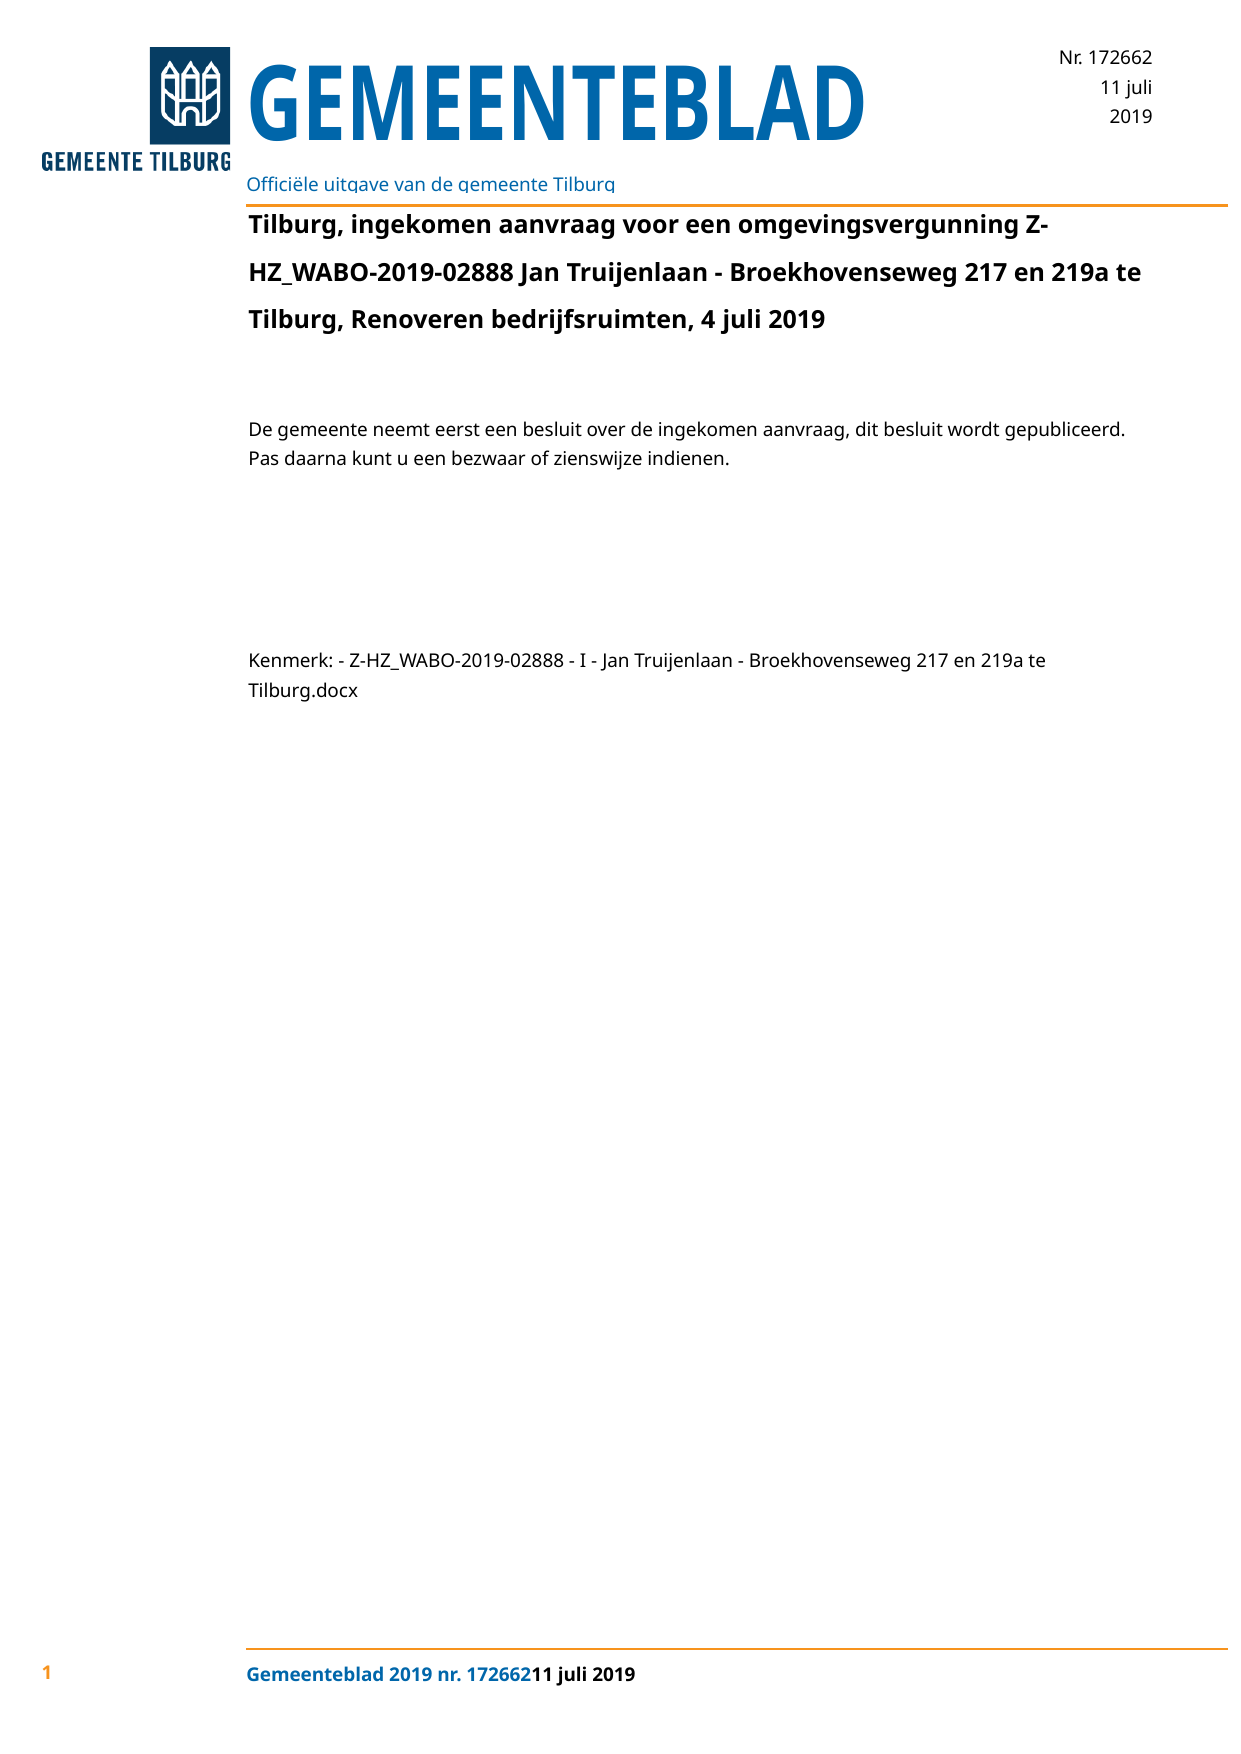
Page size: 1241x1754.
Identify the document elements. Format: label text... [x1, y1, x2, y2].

picture [41, 47, 231, 172]
text Kenmerk: - Z-HZ_WABO-2019-02888 - I - Jan Truijenlaan - Broekhovenseweg 217 en 219a te Tilburg.docx [248, 647, 1152, 702]
text Tilburg, ingekomen aanvraag voor een omgevingsvergunning Z-HZ_WABO-2019-02888 Jan Truijenlaan - Broekhovenseweg 217 en 219a te Tilburg, Renoveren bedrijfsruimten, 4 juli 2019 [248, 207, 1152, 336]
text De gemeente neemt eerst een besluit over de ingekomen aanvraag, dit besluit wordt gepubliceerd. Pas daarna kunt u een bezwaar of zienswijze indienen. [248, 416, 1152, 471]
